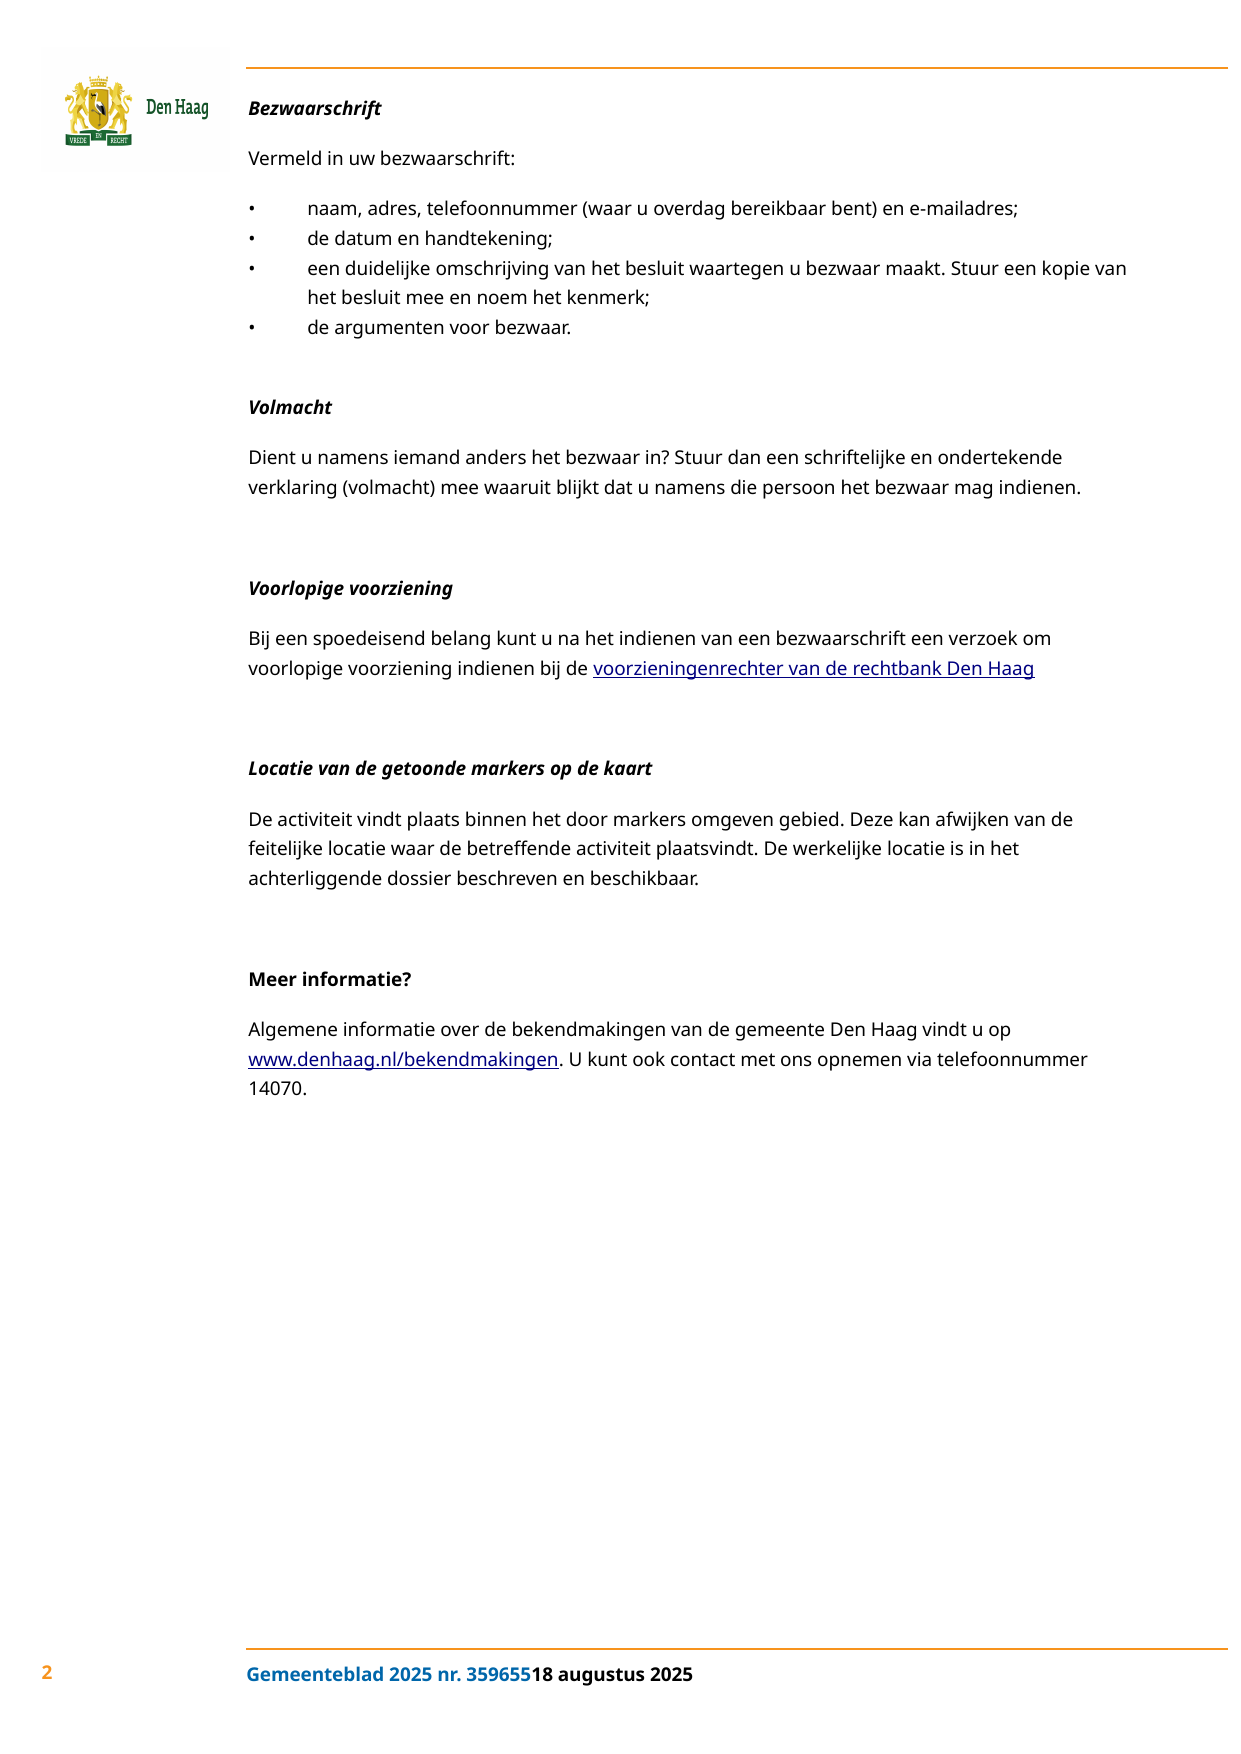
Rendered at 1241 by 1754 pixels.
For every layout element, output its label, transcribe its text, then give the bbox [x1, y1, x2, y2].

text Locatie van de getoonde markers op de kaart [248, 756, 1152, 781]
text Vermeld in uw bezwaarschrift: [248, 145, 1152, 171]
list naam, adres, telefoonnummer (waar u overdag bereikbaar bent) en e-mailadres; [248, 196, 1152, 221]
list een duidelijke omschrijving van het besluit waartegen u bezwaar maakt. Stuur een kopie van het besluit mee en noem het kenmerk; [248, 255, 1152, 310]
text Dient u namens iemand anders het bezwaar in? Stuur dan een schriftelijke en ondertekende verklaring (volmacht) mee waaruit blijkt dat u namens die persoon het bezwaar mag indienen. [248, 444, 1152, 500]
text Volmacht [248, 394, 1152, 420]
text Voorlopige voorziening [248, 575, 1152, 601]
text Meer informatie? [248, 966, 1152, 992]
picture [41, 47, 231, 172]
text Algemene informatie over de bekendmakingen van de gemeente Den Haag vindt u op www.denhaag.nl/bekendmakingen. U kunt ook contact met ons opnemen via telefoonnummer 14070. [248, 1016, 1152, 1101]
text De activiteit vindt plaats binnen het door markers omgeven gebied. Deze kan afwijken van de feitelijke locatie waar de betreffende activiteit plaatsvindt. De werkelijke locatie is in het achterliggende dossier beschreven en beschikbaar. [248, 806, 1152, 891]
text Bij een spoedeisend belang kunt u na het indienen van een bezwaarschrift een verzoek om voorlopige voorziening indienen bij de voorzieningenrechter van de rechtbank Den Haag [248, 625, 1152, 681]
text Bezwaarschrift [248, 95, 1152, 121]
list de datum en handtekening; [248, 225, 1152, 251]
list de argumenten voor bezwaar. [248, 314, 1152, 340]
